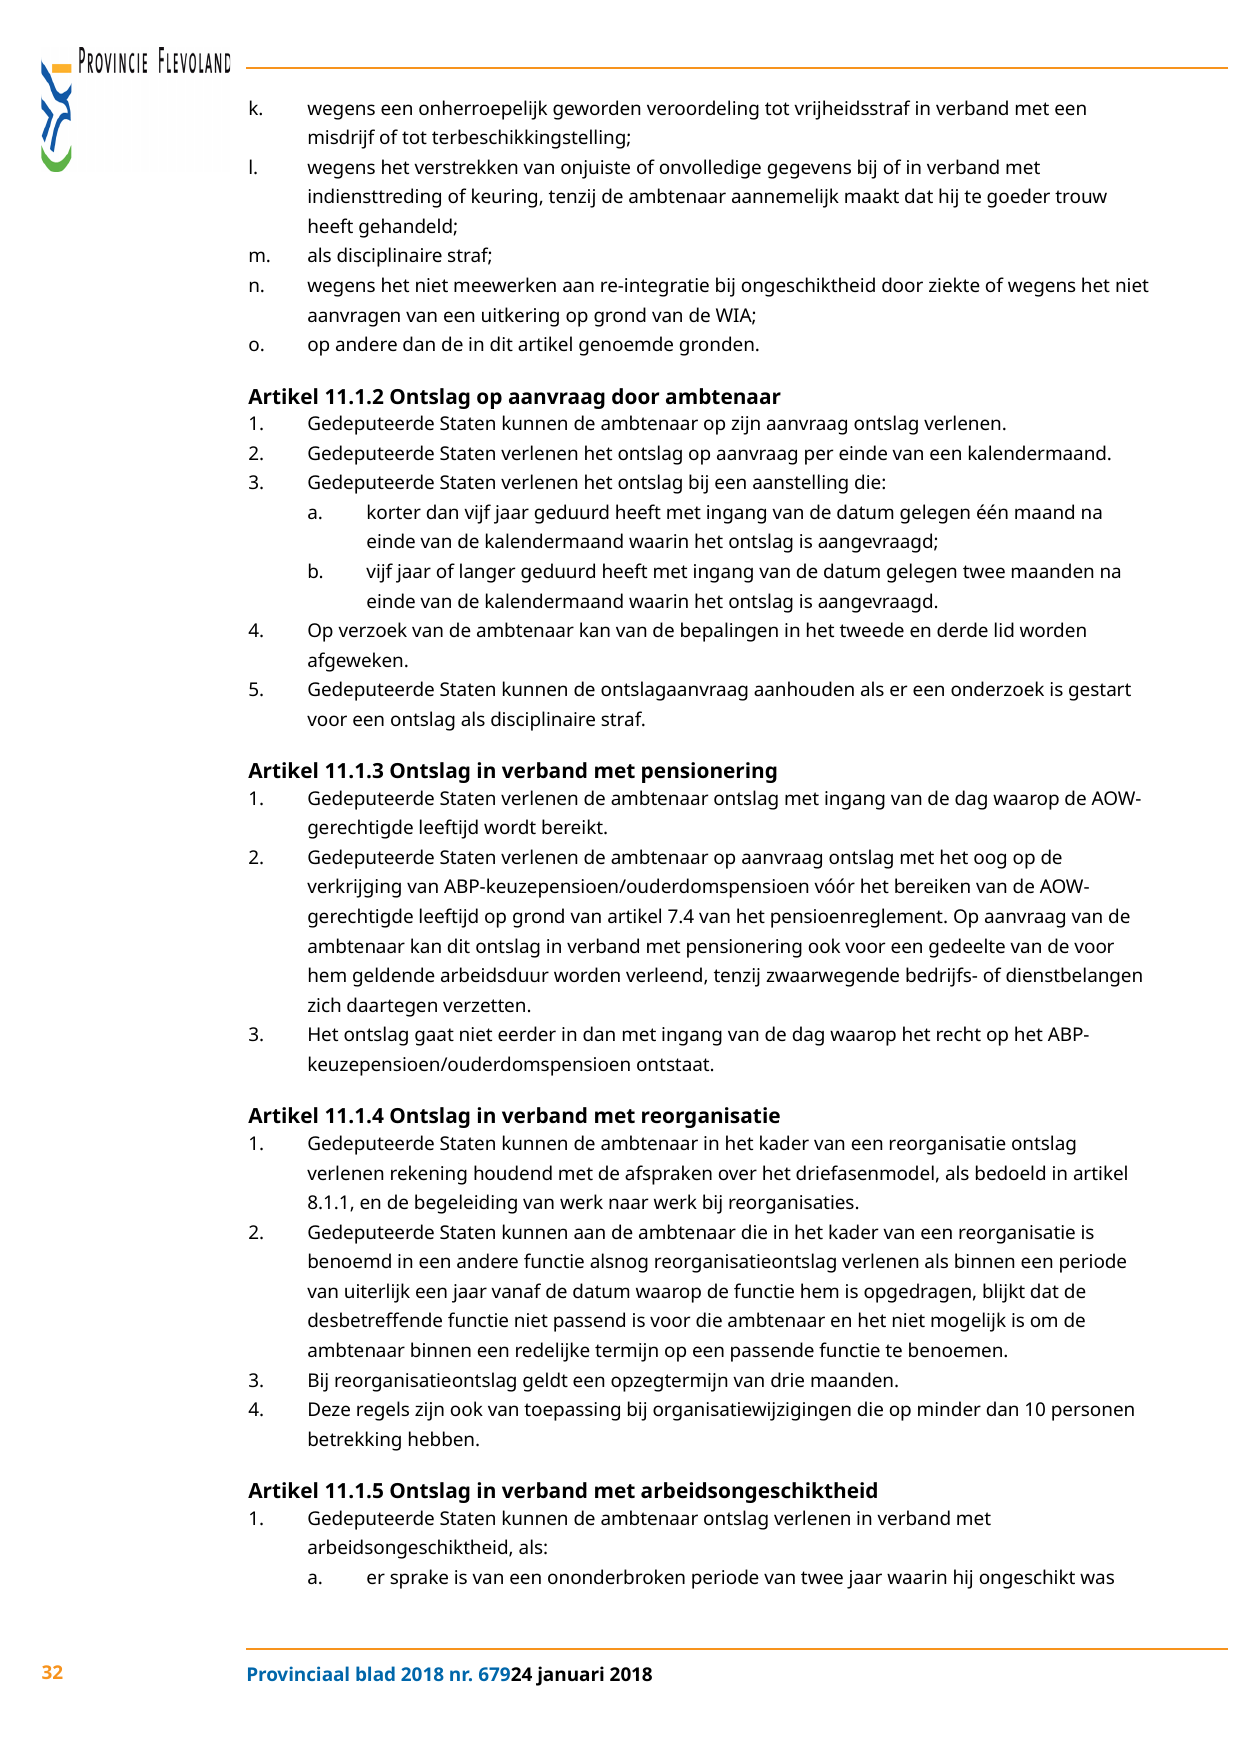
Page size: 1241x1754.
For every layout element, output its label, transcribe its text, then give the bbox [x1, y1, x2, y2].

list Gedeputeerde Staten verlenen het ontslag op aanvraag per einde van een kalendermaand. [248, 440, 1152, 466]
list wegens het verstrekken van onjuiste of onvolledige gegevens bij of in verband met indiensttreding of keuring, tenzij de ambtenaar aannemelijk maakt dat hij te goeder trouw heeft gehandeld; [248, 154, 1152, 239]
list op andere dan de in dit artikel genoemde gronden. [248, 331, 1152, 357]
list Gedeputeerde Staten kunnen de ambtenaar op zijn aanvraag ontslag verlenen. [248, 410, 1152, 436]
list Gedeputeerde Staten kunnen de ambtenaar in het kader van een reorganisatie ontslag verlenen rekening houdend met de afspraken over het driefasenmodel, als bedoeld in artikel 8.1.1, en de begeleiding van werk naar werk bij reorganisaties. [248, 1130, 1152, 1215]
list Gedeputeerde Staten kunnen de ambtenaar ontslag verlenen in verband met arbeidsongeschiktheid, als: [248, 1505, 1152, 1560]
list Gedeputeerde Staten kunnen de ontslagaanvraag aanhouden als er een onderzoek is gestart voor een ontslag als disciplinaire straf. [248, 677, 1152, 732]
list Het ontslag gaat niet eerder in dan met ingang van de dag waarop het recht op het ABP-keuzepensioen/ouderdomspensioen ontstaat. [248, 1022, 1152, 1077]
list Gedeputeerde Staten verlenen het ontslag bij een aanstelling die: [248, 469, 1152, 495]
text Artikel 11.1.2 Ontslag op aanvraag door ambtenaar [248, 382, 1152, 410]
list wegens een onherroepelijk geworden veroordeling tot vrijheidsstraf in verband met een misdrijf of tot terbeschikkingstelling; [248, 95, 1152, 150]
list Deze regels zijn ook van toepassing bij organisatiewijzigingen die op minder dan 10 personen betrekking hebben. [248, 1396, 1152, 1452]
list wegens het niet meewerken aan re-integratie bij ongeschiktheid door ziekte of wegens het niet aanvragen van een uitkering op grond van de WIA; [248, 272, 1152, 328]
list korter dan vijf jaar geduurd heeft met ingang van de datum gelegen één maand na einde van de kalendermaand waarin het ontslag is aangevraagd; [307, 499, 1152, 554]
picture [41, 47, 231, 172]
list Gedeputeerde Staten verlenen de ambtenaar op aanvraag ontslag met het oog op de verkrijging van ABP-keuzepensioen/ouderdomspensioen vóór het bereiken van de AOW-gerechtigde leeftijd op grond van artikel 7.4 van het pensioenreglement. Op aanvraag van de ambtenaar kan dit ontslag in verband met pensionering ook voor een gedeelte van de voor hem geldende arbeidsduur worden verleend, tenzij zwaarwegende bedrijfs- of dienstbelangen zich daartegen verzetten. [248, 844, 1152, 1018]
list Gedeputeerde Staten verlenen de ambtenaar ontslag met ingang van de dag waarop de AOW-gerechtigde leeftijd wordt bereikt. [248, 785, 1152, 840]
list er sprake is van een ononderbroken periode van twee jaar waarin hij ongeschikt was [307, 1564, 1152, 1590]
list vijf jaar of langer geduurd heeft met ingang van de datum gelegen twee maanden na einde van de kalendermaand waarin het ontslag is aangevraagd. [307, 558, 1152, 613]
list als disciplinaire straf; [248, 243, 1152, 268]
list Bij reorganisatieontslag geldt een opzegtermijn van drie maanden. [248, 1367, 1152, 1392]
text Artikel 11.1.4 Ontslag in verband met reorganisatie [248, 1102, 1152, 1130]
list Op verzoek van de ambtenaar kan van de bepalingen in het tweede en derde lid worden afgeweken. [248, 617, 1152, 673]
list Gedeputeerde Staten kunnen aan de ambtenaar die in het kader van een reorganisatie is benoemd in een andere functie alsnog reorganisatieontslag verlenen als binnen een periode van uiterlijk een jaar vanaf de datum waarop de functie hem is opgedragen, blijkt dat de desbetreffende functie niet passend is voor die ambtenaar en het niet mogelijk is om de ambtenaar binnen een redelijke termijn op een passende functie te benoemen. [248, 1219, 1152, 1363]
text Artikel 11.1.5 Ontslag in verband met arbeidsongeschiktheid [248, 1476, 1152, 1505]
text Artikel 11.1.3 Ontslag in verband met pensionering [248, 757, 1152, 785]
